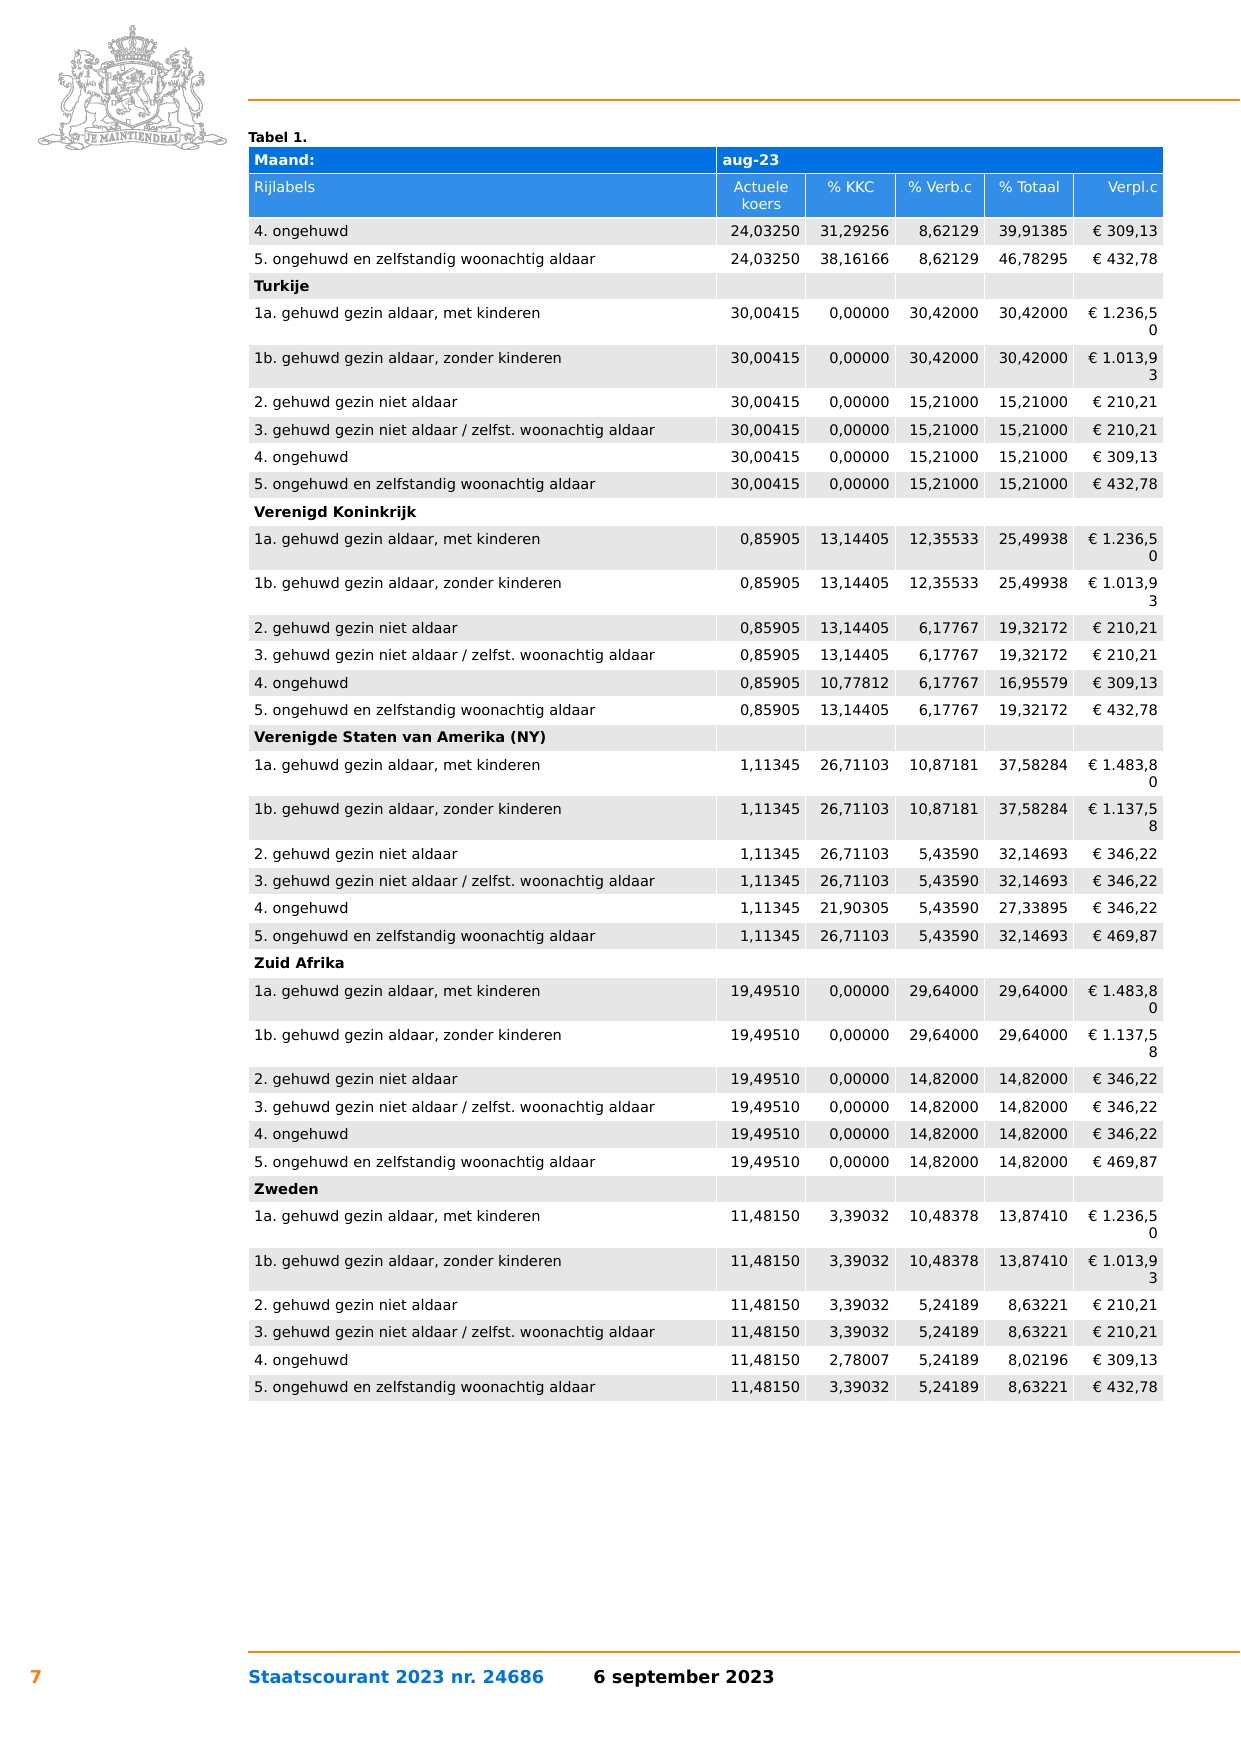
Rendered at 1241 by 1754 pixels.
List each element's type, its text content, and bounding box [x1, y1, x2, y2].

table_cell 8,63221 [985, 1320, 1073, 1346]
table_cell 29,64000 [896, 1022, 984, 1066]
table_cell 15,21000 [985, 389, 1073, 416]
table_cell 32,14693 [985, 841, 1073, 867]
table_cell 4. ongehuwd [249, 1121, 716, 1148]
table_cell 30,00415 [717, 301, 805, 344]
table_cell 19,32172 [985, 643, 1073, 669]
table_cell € 1.236,50 [1074, 1204, 1163, 1247]
table_cell [985, 725, 1073, 751]
table_cell € 1.137,58 [1074, 1022, 1163, 1066]
table_cell [1074, 273, 1163, 299]
table_cell 12,35533 [896, 526, 984, 570]
table_cell 19,49510 [717, 1022, 805, 1066]
table_cell 5,43590 [896, 923, 984, 949]
table_cell 0,00000 [806, 444, 895, 471]
table_cell [717, 725, 805, 751]
table_cell 6,17767 [896, 615, 984, 641]
table_cell 15,21000 [985, 472, 1073, 498]
table_cell 0,00000 [806, 417, 895, 443]
table_cell € 432,78 [1074, 472, 1163, 498]
table_cell 14,82000 [985, 1149, 1073, 1175]
table_cell 8,02196 [985, 1347, 1073, 1373]
table_cell 11,48150 [717, 1320, 805, 1346]
table_cell € 1.137,58 [1074, 796, 1163, 840]
table_cell 14,82000 [896, 1067, 984, 1093]
table_cell 13,87410 [985, 1248, 1073, 1291]
table_cell [806, 950, 895, 977]
table_cell 5,43590 [896, 896, 984, 922]
table_cell [1074, 725, 1163, 751]
table_cell 11,48150 [717, 1375, 805, 1401]
table_cell 19,49510 [717, 978, 805, 1021]
table_cell 32,14693 [985, 868, 1073, 894]
table_cell 14,82000 [985, 1067, 1073, 1093]
table_cell 2. gehuwd gezin niet aldaar [249, 1292, 716, 1319]
table_cell € 210,21 [1074, 1292, 1163, 1319]
table_cell € 1.013,93 [1074, 1248, 1163, 1291]
table_cell 15,21000 [896, 389, 984, 416]
table_cell 13,14405 [806, 571, 895, 614]
table_cell [717, 1176, 805, 1202]
table_cell € 346,22 [1074, 1067, 1163, 1093]
table_cell 1a. gehuwd gezin aldaar, met kinderen [249, 526, 716, 570]
table_cell 1,11345 [717, 896, 805, 922]
table_cell [1074, 1176, 1163, 1202]
table_cell 1,11345 [717, 841, 805, 867]
table_cell 13,14405 [806, 643, 895, 669]
table_cell 6,17767 [896, 643, 984, 669]
table_cell % Totaal [985, 174, 1073, 217]
table_cell 5. ongehuwd en zelfstandig woonachtig aldaar [249, 1375, 716, 1401]
table_cell € 1.236,50 [1074, 526, 1163, 570]
table_cell 8,63221 [985, 1292, 1073, 1319]
table_cell 15,21000 [985, 444, 1073, 471]
table_cell € 309,13 [1074, 1347, 1163, 1373]
table_cell 1b. gehuwd gezin aldaar, zonder kinderen [249, 345, 716, 388]
table_cell 3,39032 [806, 1292, 895, 1319]
table_cell 3,39032 [806, 1320, 895, 1346]
table_cell [1074, 499, 1163, 525]
table_cell 1a. gehuwd gezin aldaar, met kinderen [249, 301, 716, 344]
table_cell € 210,21 [1074, 1320, 1163, 1346]
table_cell 2. gehuwd gezin niet aldaar [249, 1067, 716, 1093]
table_cell 5,43590 [896, 841, 984, 867]
table_cell 32,14693 [985, 923, 1073, 949]
table_cell 30,00415 [717, 345, 805, 388]
table_cell 5,43590 [896, 868, 984, 894]
table_cell [806, 499, 895, 525]
table_cell 0,00000 [806, 345, 895, 388]
table_cell 14,82000 [896, 1149, 984, 1175]
table_cell € 432,78 [1074, 246, 1163, 272]
table_cell 26,71103 [806, 868, 895, 894]
table_cell 0,00000 [806, 1094, 895, 1120]
table_cell 16,95579 [985, 670, 1073, 696]
table_cell € 346,22 [1074, 1094, 1163, 1120]
table_cell 26,71103 [806, 841, 895, 867]
table_cell 39,91385 [985, 219, 1073, 245]
table_cell [896, 273, 984, 299]
table_cell 30,00415 [717, 444, 805, 471]
table_cell 1b. gehuwd gezin aldaar, zonder kinderen [249, 1248, 716, 1291]
table_cell Verenigd Koninkrijk [249, 499, 716, 525]
table_cell [896, 725, 984, 751]
table_cell Turkije [249, 273, 716, 299]
table_cell 30,42000 [985, 345, 1073, 388]
table_cell € 309,13 [1074, 219, 1163, 245]
table_cell 15,21000 [896, 444, 984, 471]
table_cell 29,64000 [985, 1022, 1073, 1066]
table_cell 4. ongehuwd [249, 670, 716, 696]
table_cell 0,00000 [806, 1022, 895, 1066]
table_cell 37,58284 [985, 796, 1073, 840]
table_cell 13,14405 [806, 615, 895, 641]
table_cell 3. gehuwd gezin niet aldaar / zelfst. woonachtig aldaar [249, 1320, 716, 1346]
table_cell 31,29256 [806, 219, 895, 245]
table_cell € 309,13 [1074, 670, 1163, 696]
table_cell 27,33895 [985, 896, 1073, 922]
table_cell 10,48378 [896, 1204, 984, 1247]
table_cell 14,82000 [985, 1121, 1073, 1148]
table_cell 46,78295 [985, 246, 1073, 272]
table_cell [717, 950, 805, 977]
table_cell 0,85905 [717, 697, 805, 724]
table_cell 4. ongehuwd [249, 896, 716, 922]
table_cell 3. gehuwd gezin niet aldaar / zelfst. woonachtig aldaar [249, 643, 716, 669]
table_cell € 1.013,93 [1074, 345, 1163, 388]
table_cell 10,77812 [806, 670, 895, 696]
table_cell aug-23 [717, 147, 1163, 173]
table_cell 1,11345 [717, 868, 805, 894]
table_cell 15,21000 [985, 417, 1073, 443]
table_cell [896, 1176, 984, 1202]
table_cell 14,82000 [985, 1094, 1073, 1120]
table_cell € 1.483,80 [1074, 978, 1163, 1021]
table_cell % KKC [806, 174, 895, 217]
table_cell 8,62129 [896, 219, 984, 245]
table_cell [806, 273, 895, 299]
table_cell 19,49510 [717, 1121, 805, 1148]
table_cell € 1.236,50 [1074, 301, 1163, 344]
table_cell 1b. gehuwd gezin aldaar, zonder kinderen [249, 1022, 716, 1066]
table_cell 0,00000 [806, 472, 895, 498]
table_cell 0,00000 [806, 389, 895, 416]
table_cell 5. ongehuwd en zelfstandig woonachtig aldaar [249, 1149, 716, 1175]
table_cell 8,62129 [896, 246, 984, 272]
table_cell € 432,78 [1074, 1375, 1163, 1401]
table_cell € 469,87 [1074, 923, 1163, 949]
table_cell 5,24189 [896, 1347, 984, 1373]
table_cell 30,00415 [717, 389, 805, 416]
table_cell 13,87410 [985, 1204, 1073, 1247]
table_cell 5. ongehuwd en zelfstandig woonachtig aldaar [249, 472, 716, 498]
table_cell € 346,22 [1074, 896, 1163, 922]
table_cell 5,24189 [896, 1292, 984, 1319]
table_cell 6,17767 [896, 697, 984, 724]
table_cell 15,21000 [896, 472, 984, 498]
table_cell [896, 499, 984, 525]
table_cell 3. gehuwd gezin niet aldaar / zelfst. woonachtig aldaar [249, 417, 716, 443]
table_cell 19,49510 [717, 1094, 805, 1120]
table_cell 0,00000 [806, 978, 895, 1021]
table_cell 15,21000 [896, 417, 984, 443]
table_cell 11,48150 [717, 1204, 805, 1247]
table_cell 14,82000 [896, 1121, 984, 1148]
table_cell 19,32172 [985, 697, 1073, 724]
table_cell 1,11345 [717, 923, 805, 949]
table_cell 30,42000 [985, 301, 1073, 344]
table_cell [985, 499, 1073, 525]
table_cell 19,49510 [717, 1067, 805, 1093]
table_cell € 210,21 [1074, 615, 1163, 641]
table_cell 1,11345 [717, 752, 805, 795]
table_cell 30,00415 [717, 472, 805, 498]
table_cell 3,39032 [806, 1248, 895, 1291]
table_cell 11,48150 [717, 1292, 805, 1319]
table_cell 2,78007 [806, 1347, 895, 1373]
table_cell [806, 725, 895, 751]
table_cell 0,00000 [806, 1121, 895, 1148]
table_cell 38,16166 [806, 246, 895, 272]
table_cell Verpl.c [1074, 174, 1163, 217]
table_cell 4. ongehuwd [249, 219, 716, 245]
table_cell 29,64000 [896, 978, 984, 1021]
table_cell 10,87181 [896, 796, 984, 840]
table_cell [896, 950, 984, 977]
table_cell € 469,87 [1074, 1149, 1163, 1175]
table_cell € 1.013,93 [1074, 571, 1163, 614]
table_cell Zuid Afrika [249, 950, 716, 977]
table_cell € 346,22 [1074, 1121, 1163, 1148]
table_cell 8,63221 [985, 1375, 1073, 1401]
table_cell 12,35533 [896, 571, 984, 614]
table_cell 21,90305 [806, 896, 895, 922]
table_cell 6,17767 [896, 670, 984, 696]
table_cell € 210,21 [1074, 389, 1163, 416]
table_cell 5,24189 [896, 1375, 984, 1401]
table_cell Verenigde Staten van Amerika (NY) [249, 725, 716, 751]
table_cell 4. ongehuwd [249, 444, 716, 471]
table_cell 1a. gehuwd gezin aldaar, met kinderen [249, 1204, 716, 1247]
table_cell 24,03250 [717, 246, 805, 272]
table_cell € 1.483,80 [1074, 752, 1163, 795]
table_cell 0,85905 [717, 643, 805, 669]
table_cell 0,00000 [806, 1149, 895, 1175]
table_cell 5. ongehuwd en zelfstandig woonachtig aldaar [249, 923, 716, 949]
table_cell 2. gehuwd gezin niet aldaar [249, 389, 716, 416]
table_cell [717, 499, 805, 525]
table_cell 0,85905 [717, 670, 805, 696]
table_cell 10,48378 [896, 1248, 984, 1291]
table_cell 29,64000 [985, 978, 1073, 1021]
table_cell € 432,78 [1074, 697, 1163, 724]
table_cell [1074, 950, 1163, 977]
table_cell 26,71103 [806, 923, 895, 949]
table_cell 19,49510 [717, 1149, 805, 1175]
table_cell 0,85905 [717, 526, 805, 570]
table_cell 30,42000 [896, 301, 984, 344]
table_cell 5. ongehuwd en zelfstandig woonachtig aldaar [249, 697, 716, 724]
table_cell 30,00415 [717, 417, 805, 443]
table_cell Actuele koers [717, 174, 805, 217]
table_cell 3. gehuwd gezin niet aldaar / zelfst. woonachtig aldaar [249, 868, 716, 894]
table_cell 0,00000 [806, 301, 895, 344]
table_cell [985, 1176, 1073, 1202]
table_cell Rijlabels [249, 174, 716, 217]
table_header Tabel 1. [248, 130, 1163, 146]
table_cell 1b. gehuwd gezin aldaar, zonder kinderen [249, 571, 716, 614]
table_cell 13,14405 [806, 697, 895, 724]
table_cell 0,85905 [717, 571, 805, 614]
table_cell 5,24189 [896, 1320, 984, 1346]
table_cell 30,42000 [896, 345, 984, 388]
table_cell € 346,22 [1074, 841, 1163, 867]
table_cell 1,11345 [717, 796, 805, 840]
table_cell 37,58284 [985, 752, 1073, 795]
table_cell Maand: [249, 147, 716, 173]
table_cell 25,49938 [985, 526, 1073, 570]
table_cell [985, 950, 1073, 977]
table_cell 11,48150 [717, 1347, 805, 1373]
table_cell 5. ongehuwd en zelfstandig woonachtig aldaar [249, 246, 716, 272]
table_cell 3,39032 [806, 1375, 895, 1401]
table_cell 11,48150 [717, 1248, 805, 1291]
table_cell 10,87181 [896, 752, 984, 795]
table_cell % Verb.c [896, 174, 984, 217]
table_cell 3. gehuwd gezin niet aldaar / zelfst. woonachtig aldaar [249, 1094, 716, 1120]
table_cell 24,03250 [717, 219, 805, 245]
table_cell [806, 1176, 895, 1202]
table_cell 14,82000 [896, 1094, 984, 1120]
table_cell Zweden [249, 1176, 716, 1202]
table_cell 25,49938 [985, 571, 1073, 614]
picture [38, 25, 227, 150]
table_cell 0,85905 [717, 615, 805, 641]
table_cell 0,00000 [806, 1067, 895, 1093]
table_cell € 210,21 [1074, 643, 1163, 669]
table_cell 1b. gehuwd gezin aldaar, zonder kinderen [249, 796, 716, 840]
table_cell 19,32172 [985, 615, 1073, 641]
table_cell 1a. gehuwd gezin aldaar, met kinderen [249, 752, 716, 795]
table_cell 2. gehuwd gezin niet aldaar [249, 615, 716, 641]
table_cell 13,14405 [806, 526, 895, 570]
table_cell € 210,21 [1074, 417, 1163, 443]
table_cell 4. ongehuwd [249, 1347, 716, 1373]
table_cell € 346,22 [1074, 868, 1163, 894]
table_cell 26,71103 [806, 796, 895, 840]
table_cell 3,39032 [806, 1204, 895, 1247]
table_cell [717, 273, 805, 299]
table_cell [985, 273, 1073, 299]
table_cell 1a. gehuwd gezin aldaar, met kinderen [249, 978, 716, 1021]
table_cell 26,71103 [806, 752, 895, 795]
table_cell € 309,13 [1074, 444, 1163, 471]
table_cell 2. gehuwd gezin niet aldaar [249, 841, 716, 867]
